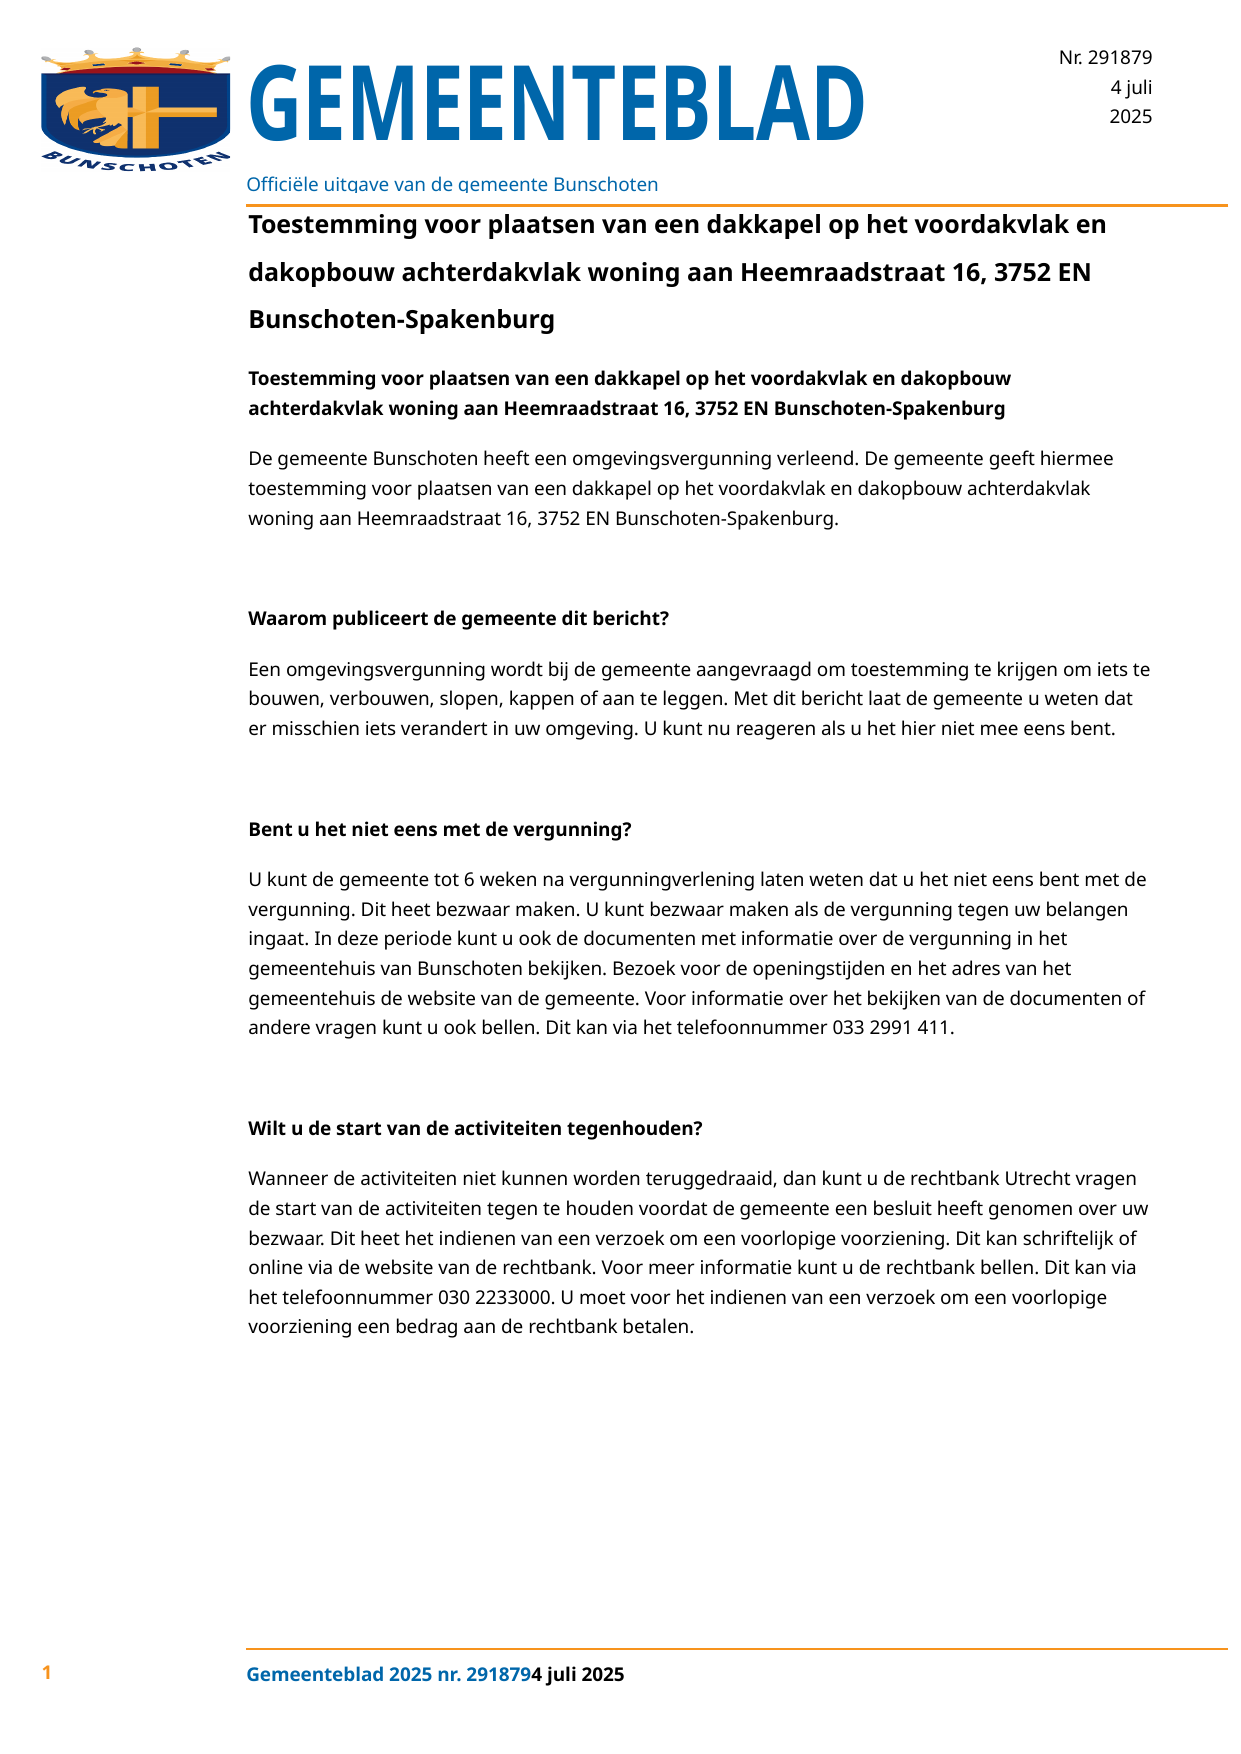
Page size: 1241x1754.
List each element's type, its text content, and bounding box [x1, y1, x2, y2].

text U kunt de gemeente tot 6 weken na vergunningverlening laten weten dat u het niet eens bent met de vergunning. Dit heet bezwaar maken. U kunt bezwaar maken als de vergunning tegen uw belangen ingaat. In deze periode kunt u ook de documenten met informatie over de vergunning in het gemeentehuis van Bunschoten bekijken. Bezoek voor de openingstijden en het adres van het gemeentehuis de website van de gemeente. Voor informatie over het bekijken van de documenten of andere vragen kunt u ook bellen. Dit kan via het telefoonnummer 033 2991 411. [248, 866, 1152, 1040]
text Waarom publiceert de gemeente dit bericht? [248, 606, 1152, 631]
picture [41, 47, 231, 172]
text Een omgevingsvergunning wordt bij de gemeente aangevraagd om toestemming te krijgen om iets te bouwen, verbouwen, slopen, kappen of aan te leggen. Met dit bericht laat de gemeente u weten dat er misschien iets verandert in uw omgeving. U kunt nu reageren als u het hier niet mee eens bent. [248, 656, 1152, 741]
text Bent u het niet eens met de vergunning? [248, 816, 1152, 842]
text Wilt u de start van de activiteiten tegenhouden? [248, 1115, 1152, 1141]
text Wanneer de activiteiten niet kunnen worden teruggedraaid, dan kunt u de rechtbank Utrecht vragen de start van de activiteiten tegen te houden voordat de gemeente een besluit heeft genomen over uw bezwaar. Dit heet het indienen van een verzoek om een voorlopige voorziening. Dit kan schriftelijk of online via de website van de rechtbank. Voor meer informatie kunt u de rechtbank bellen. Dit kan via het telefoonnummer 030 2233000. U moet voor het indienen van een verzoek om een voorlopige voorziening een bedrag aan de rechtbank betalen. [248, 1166, 1152, 1339]
text Toestemming voor plaatsen van een dakkapel op het voordakvlak en dakopbouw achterdakvlak woning aan Heemraadstraat 16, 3752 EN Bunschoten-Spakenburg [248, 366, 1152, 421]
text Toestemming voor plaatsen van een dakkapel op het voordakvlak en dakopbouw achterdakvlak woning aan Heemraadstraat 16, 3752 EN Bunschoten-Spakenburg [248, 207, 1152, 336]
text De gemeente Bunschoten heeft een omgevingsvergunning verleend. De gemeente geeft hiermee toestemming voor plaatsen van een dakkapel op het voordakvlak en dakopbouw achterdakvlak woning aan Heemraadstraat 16, 3752 EN Bunschoten-Spakenburg. [248, 446, 1152, 530]
